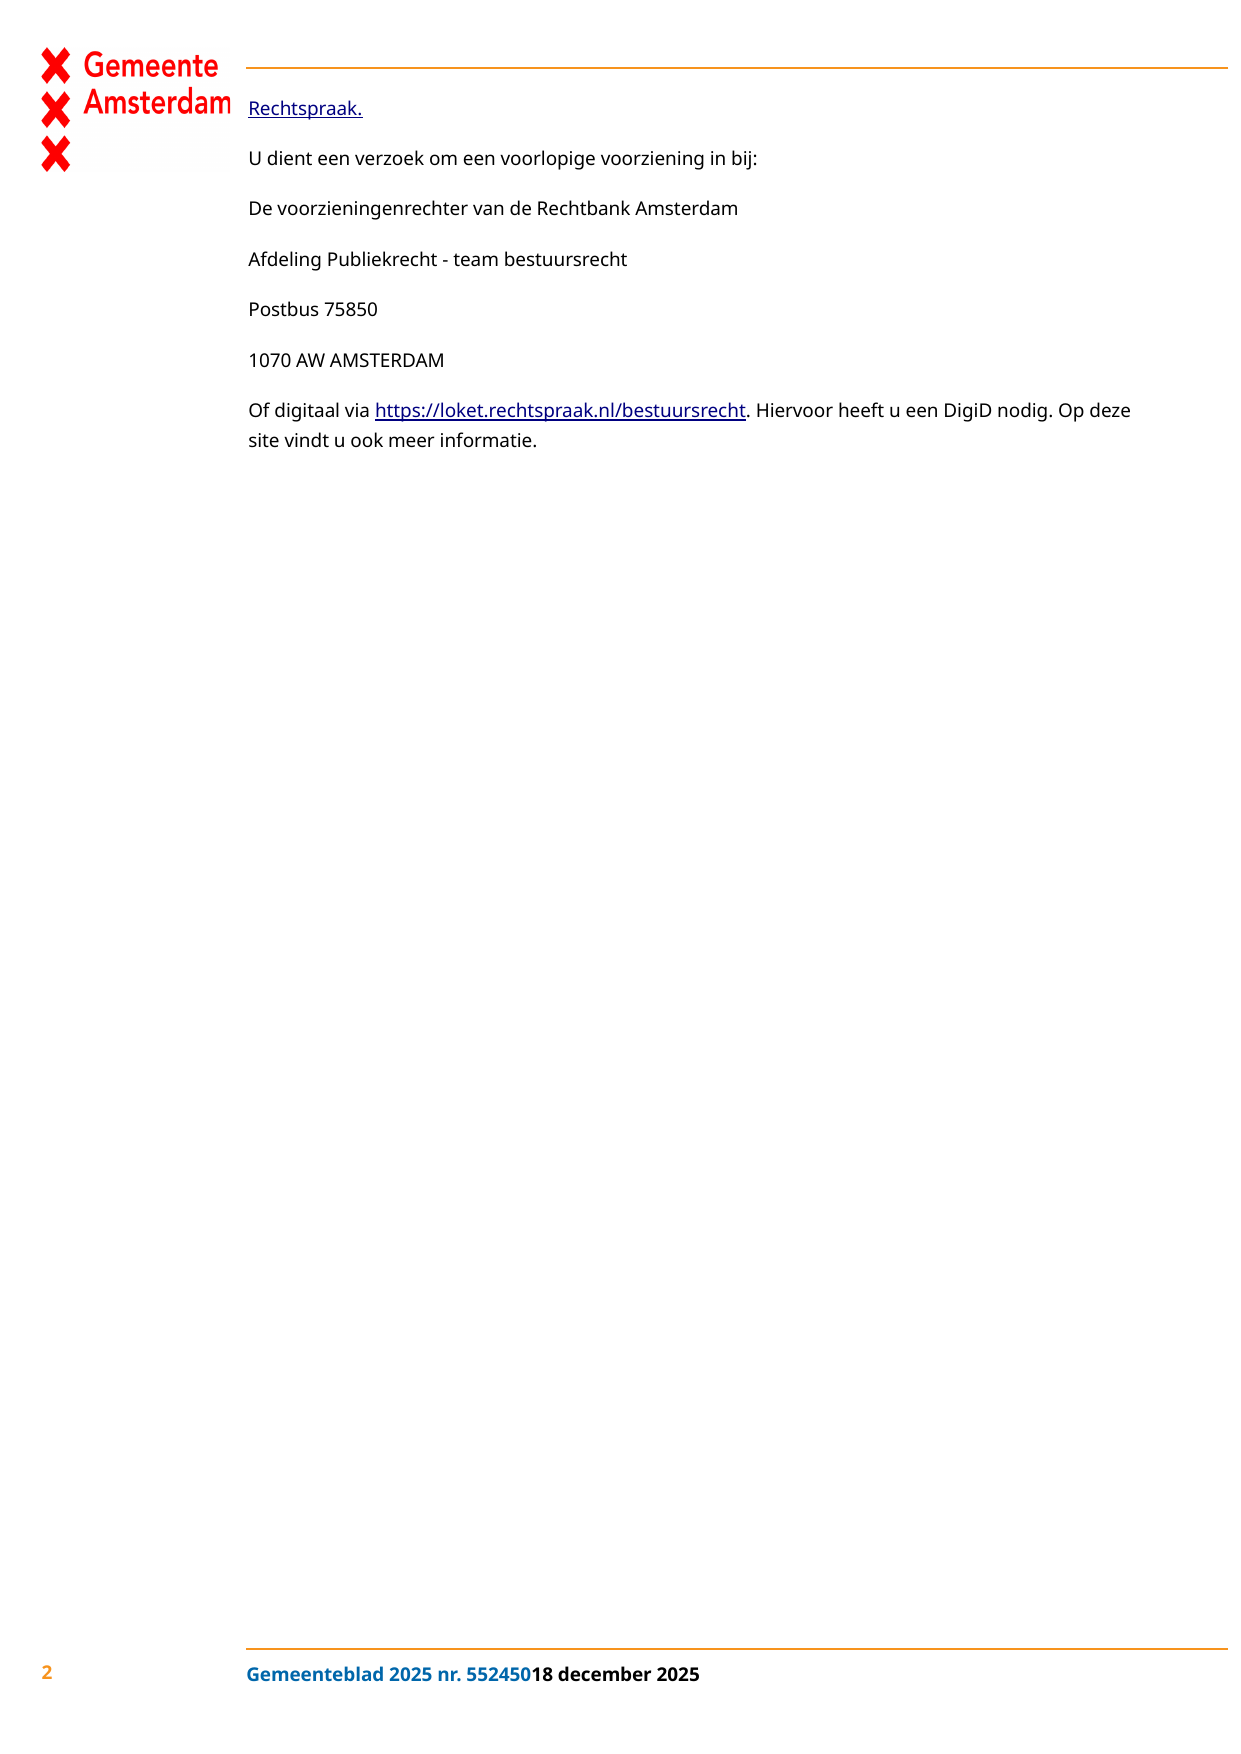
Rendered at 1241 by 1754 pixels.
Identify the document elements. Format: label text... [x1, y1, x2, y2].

text Afdeling Publiekrecht - team bestuursrecht [248, 246, 1152, 272]
text Postbus 75850 [248, 296, 1152, 322]
text De voorzieningenrechter van de Rechtbank Amsterdam [248, 196, 1152, 221]
text Rechtspraak. [248, 95, 1152, 121]
picture [41, 47, 231, 172]
text U dient een verzoek om een voorlopige voorziening in bij: [248, 145, 1152, 171]
text Of digitaal via https://loket.rechtspraak.nl/bestuursrecht. Hiervoor heeft u een DigiD nodig. Op deze site vindt u ook meer informatie. [248, 397, 1152, 453]
text 1070 AW AMSTERDAM [248, 347, 1152, 373]
